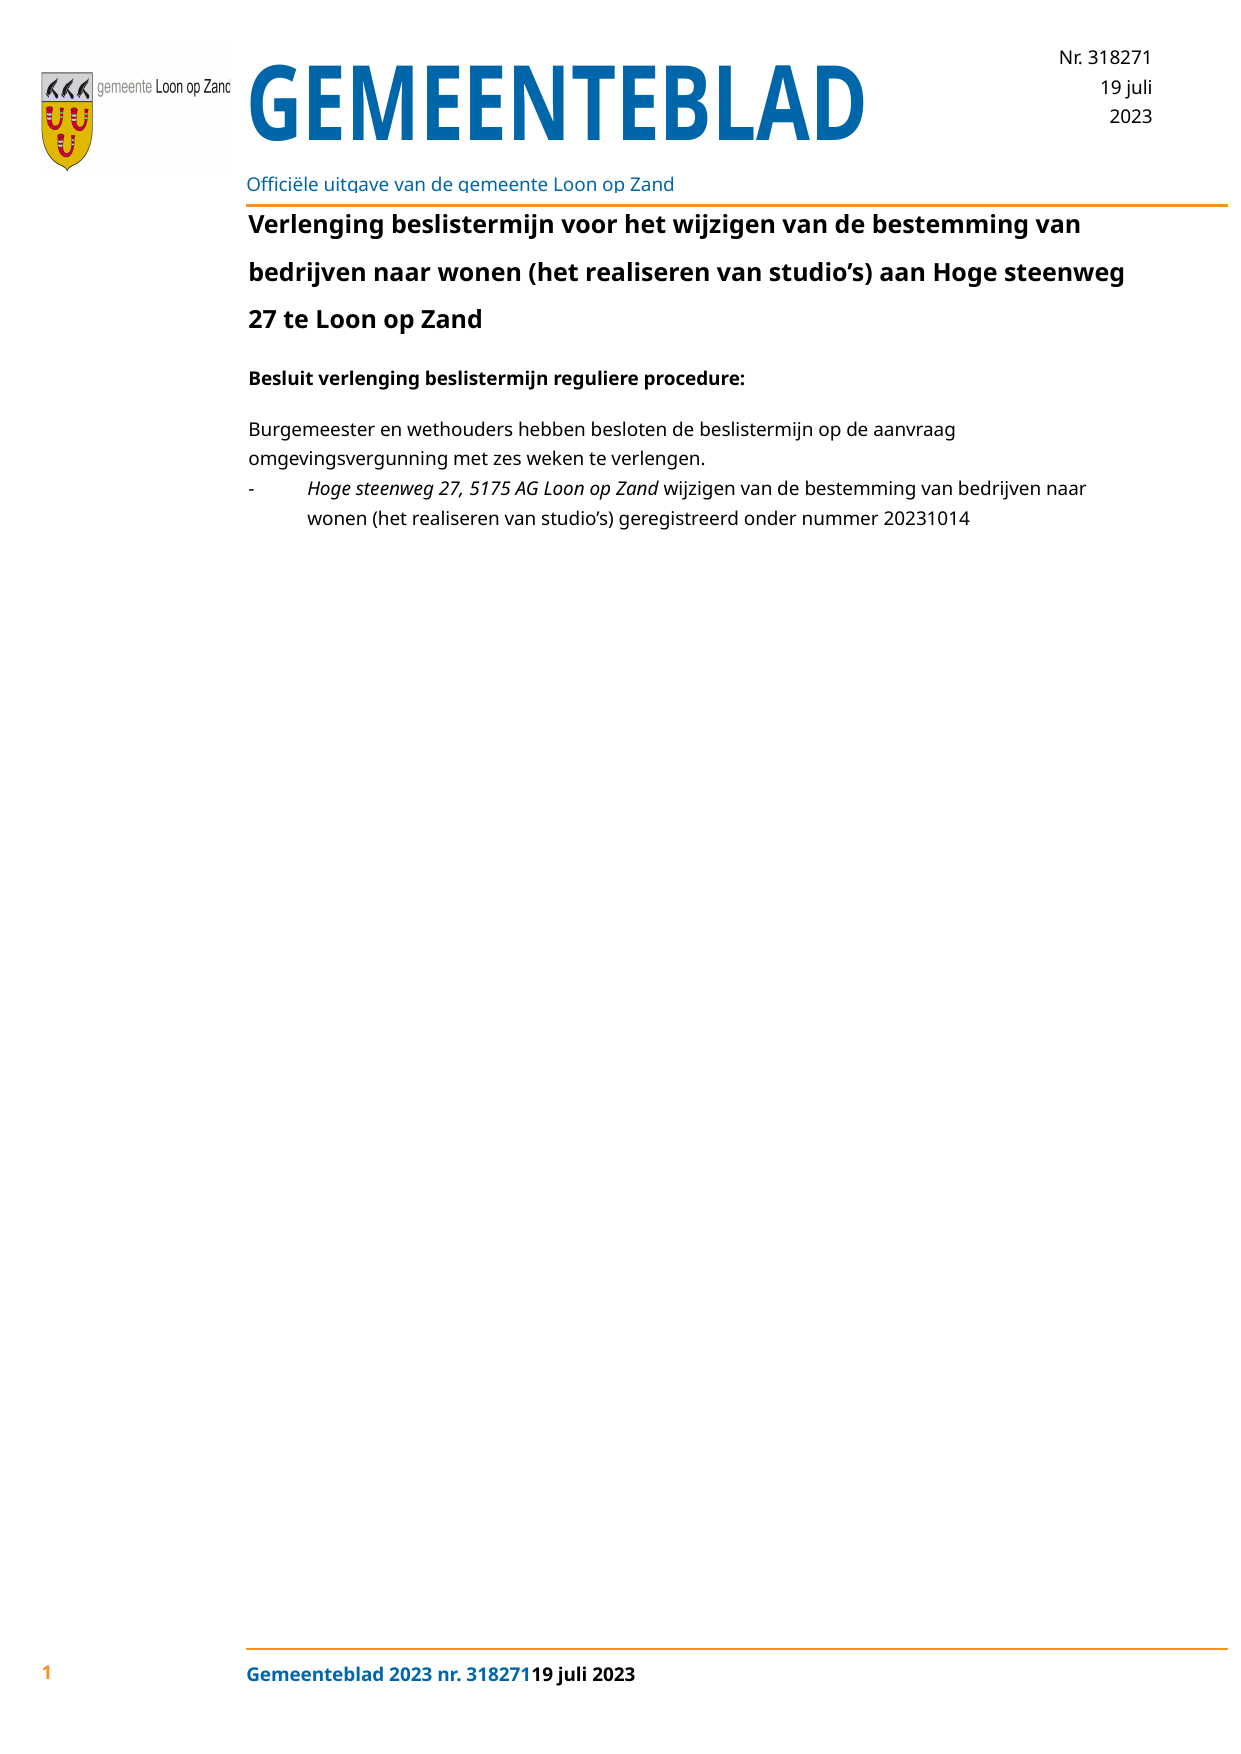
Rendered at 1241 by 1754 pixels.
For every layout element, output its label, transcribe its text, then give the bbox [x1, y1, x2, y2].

text Burgemeester en wethouders hebben besloten de beslistermijn op de aanvraag omgevingsvergunning met zes weken te verlengen. [248, 416, 1152, 471]
text Besluit verlenging beslistermijn reguliere procedure: [248, 366, 1152, 391]
picture [41, 47, 231, 172]
list Hoge steenweg 27, 5175 AG Loon op Zand wijzigen van de bestemming van bedrijven naar wonen (het realiseren van studio’s) geregistreerd onder nummer 20231014 [248, 475, 1152, 530]
text Verlenging beslistermijn voor het wijzigen van de bestemming van bedrijven naar wonen (het realiseren van studio’s) aan Hoge steenweg 27 te Loon op Zand [248, 207, 1152, 336]
